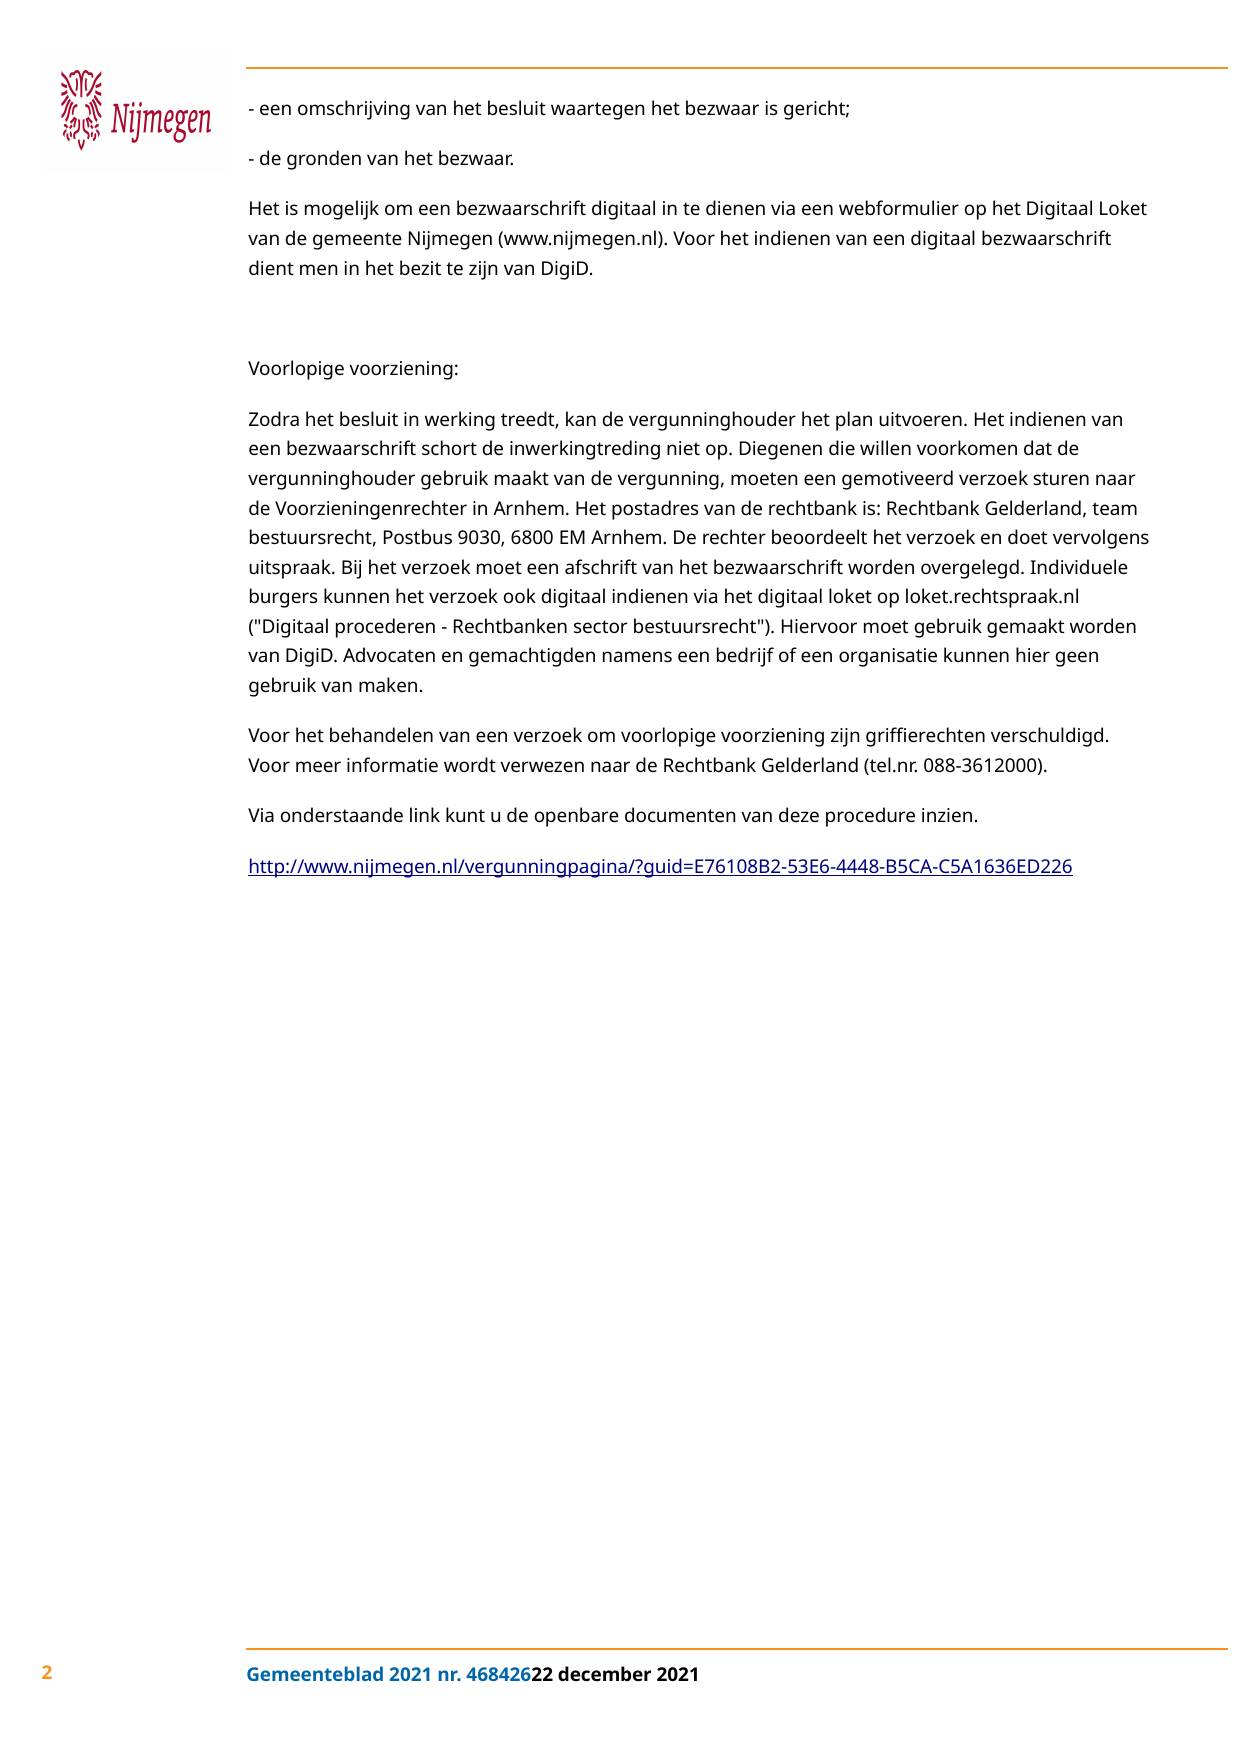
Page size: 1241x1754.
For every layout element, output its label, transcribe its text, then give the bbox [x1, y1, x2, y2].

text Via onderstaande link kunt u de openbare documenten van deze procedure inzien. [248, 803, 1152, 828]
picture [41, 47, 231, 172]
text Voor het behandelen van een verzoek om voorlopige voorziening zijn griffierechten verschuldigd. Voor meer informatie wordt verwezen naar de Rechtbank Gelderland (tel.nr. 088-3612000). [248, 723, 1152, 778]
text Zodra het besluit in werking treedt, kan de vergunninghouder het plan uitvoeren. Het indienen van een bezwaarschrift schort de inwerkingtreding niet op. Diegenen die willen voorkomen dat de vergunninghouder gebruik maakt van de vergunning, moeten een gemotiveerd verzoek sturen naar de Voorzieningenrechter in Arnhem. Het postadres van de rechtbank is: Rechtbank Gelderland, team bestuursrecht, Postbus 9030, 6800 EM Arnhem. De rechter beoordeelt het verzoek en doet vervolgens uitspraak. Bij het verzoek moet een afschrift van het bezwaarschrift worden overgelegd. Individuele burgers kunnen het verzoek ook digitaal indienen via het digitaal loket op loket.rechtspraak.nl ("Digitaal procederen - Rechtbanken sector bestuursrecht"). Hiervoor moet gebruik gemaakt worden van DigiD. Advocaten en gemachtigden namens een bedrijf of een organisatie kunnen hier geen gebruik van maken. [248, 406, 1152, 698]
text - de gronden van het bezwaar. [248, 145, 1152, 171]
text Voorlopige voorziening: [248, 356, 1152, 381]
text - een omschrijving van het besluit waartegen het bezwaar is gericht; [248, 95, 1152, 121]
text Het is mogelijk om een bezwaarschrift digitaal in te dienen via een webformulier op het Digitaal Loket van de gemeente Nijmegen (www.nijmegen.nl). Voor het indienen van een digitaal bezwaarschrift dient men in het bezit te zijn van DigiD. [248, 196, 1152, 281]
text http://www.nijmegen.nl/vergunningpagina/?guid=E76108B2-53E6-4448-B5CA-C5A1636ED226 [248, 853, 1152, 879]
